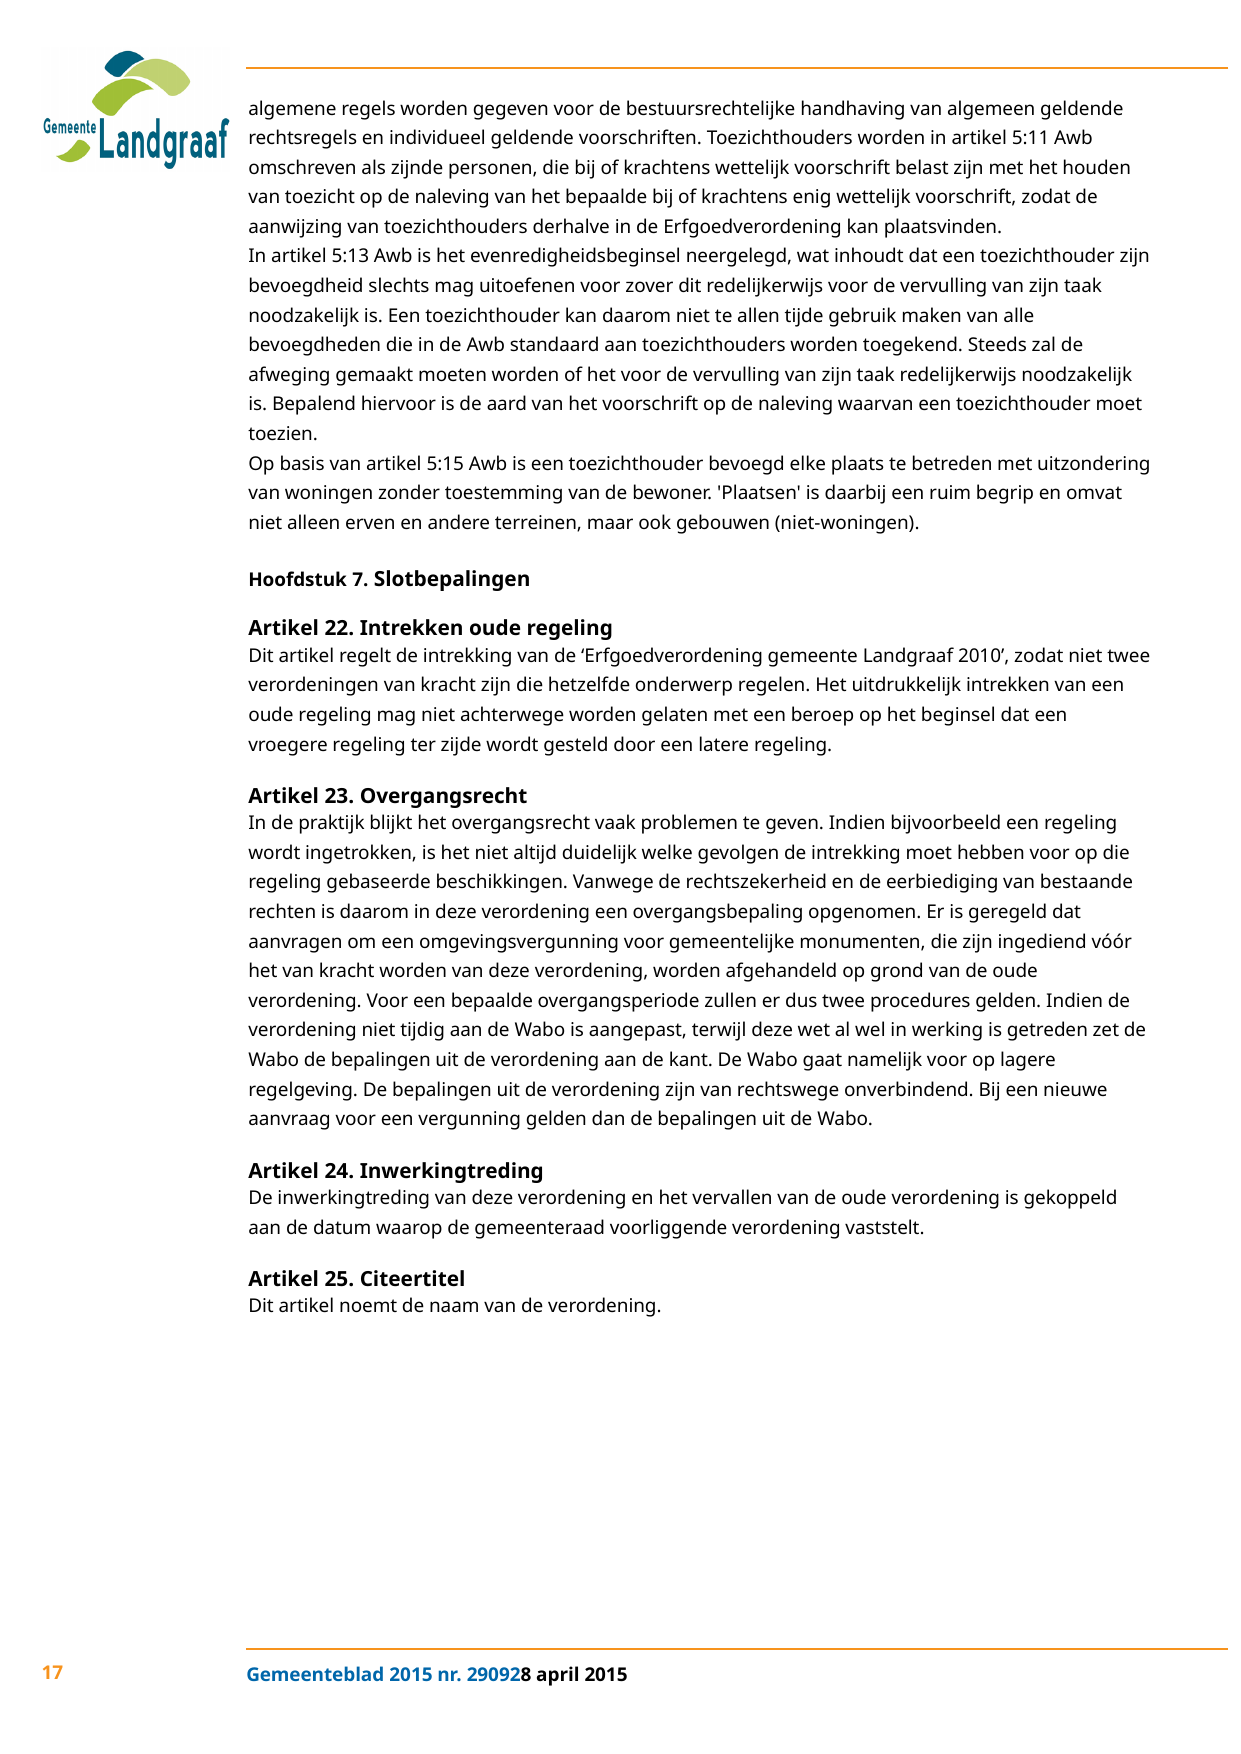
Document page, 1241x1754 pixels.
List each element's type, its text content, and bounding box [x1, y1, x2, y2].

text De inwerkingtreding van deze verordening en het vervallen van de oude verordening is gekoppeld aan de datum waarop de gemeenteraad voorliggende verordening vaststelt. [248, 1184, 1152, 1239]
text In de praktijk blijkt het overgangsrecht vaak problemen te geven. Indien bijvoorbeeld een regeling wordt ingetrokken, is het niet altijd duidelijk welke gevolgen de intrekking moet hebben voor op die regeling gebaseerde beschikkingen. Vanwege de rechtszekerheid en de eerbiediging van bestaande rechten is daarom in deze verordening een overgangsbepaling opgenomen. Er is geregeld dat aanvragen om een omgevingsvergunning voor gemeentelijke monumenten, die zijn ingediend vóór het van kracht worden van deze verordening, worden afgehandeld op grond van de oude verordening. Voor een bepaalde overgangsperiode zullen er dus twee procedures gelden. Indien de verordening niet tijdig aan de Wabo is aangepast, terwijl deze wet al wel in werking is getreden zet de Wabo de bepalingen uit de verordening aan de kant. De Wabo gaat namelijk voor op lagere regelgeving. De bepalingen uit de verordening zijn van rechtswege onverbindend. Bij een nieuwe aanvraag voor een vergunning gelden dan de bepalingen uit de Wabo. [248, 809, 1152, 1131]
text Hoofdstuk 7. Slotbepalingen [248, 564, 1152, 593]
text Artikel 24. Inwerkingtreding [248, 1156, 1152, 1184]
text Artikel 25. Citeertitel [248, 1264, 1152, 1293]
text Dit artikel noemt de naam van de verordening. [248, 1293, 1152, 1318]
picture [41, 47, 231, 172]
text Artikel 22. Intrekken oude regeling [248, 613, 1152, 642]
text algemene regels worden gegeven voor de bestuursrechtelijke handhaving van algemeen geldende rechtsregels en individueel geldende voorschriften. Toezichthouders worden in artikel 5:11 Awb omschreven als zijnde personen, die bij of krachtens wettelijk voorschrift belast zijn met het houden van toezicht op de naleving van het bepaalde bij of krachtens enig wettelijk voorschrift, zodat de aanwijzing van toezichthouders derhalve in de Erfgoedverordening kan plaatsvinden. [248, 95, 1152, 239]
text Artikel 23. Overgangsrecht [248, 781, 1152, 809]
text In artikel 5:13 Awb is het evenredigheidsbeginsel neergelegd, wat inhoudt dat een toezichthouder zijn bevoegdheid slechts mag uitoefenen voor zover dit redelijkerwijs voor de vervulling van zijn taak noodzakelijk is. Een toezichthouder kan daarom niet te allen tijde gebruik maken van alle bevoegdheden die in de Awb standaard aan toezichthouders worden toegekend. Steeds zal de afweging gemaakt moeten worden of het voor de vervulling van zijn taak redelijkerwijs noodzakelijk is. Bepalend hiervoor is de aard van het voorschrift op de naleving waarvan een toezichthouder moet toezien. [248, 243, 1152, 446]
text Op basis van artikel 5:15 Awb is een toezichthouder bevoegd elke plaats te betreden met uitzondering van woningen zonder toestemming van de bewoner. 'Plaatsen' is daarbij een ruim begrip en omvat niet alleen erven en andere terreinen, maar ook gebouwen (niet-woningen). [248, 450, 1152, 535]
text Dit artikel regelt de intrekking van de ‘Erfgoedverordening gemeente Landgraaf 2010’, zodat niet twee verordeningen van kracht zijn die hetzelfde onderwerp regelen. Het uitdrukkelijk intrekken van een oude regeling mag niet achterwege worden gelaten met een beroep op het beginsel dat een vroegere regeling ter zijde wordt gesteld door een latere regeling. [248, 642, 1152, 756]
